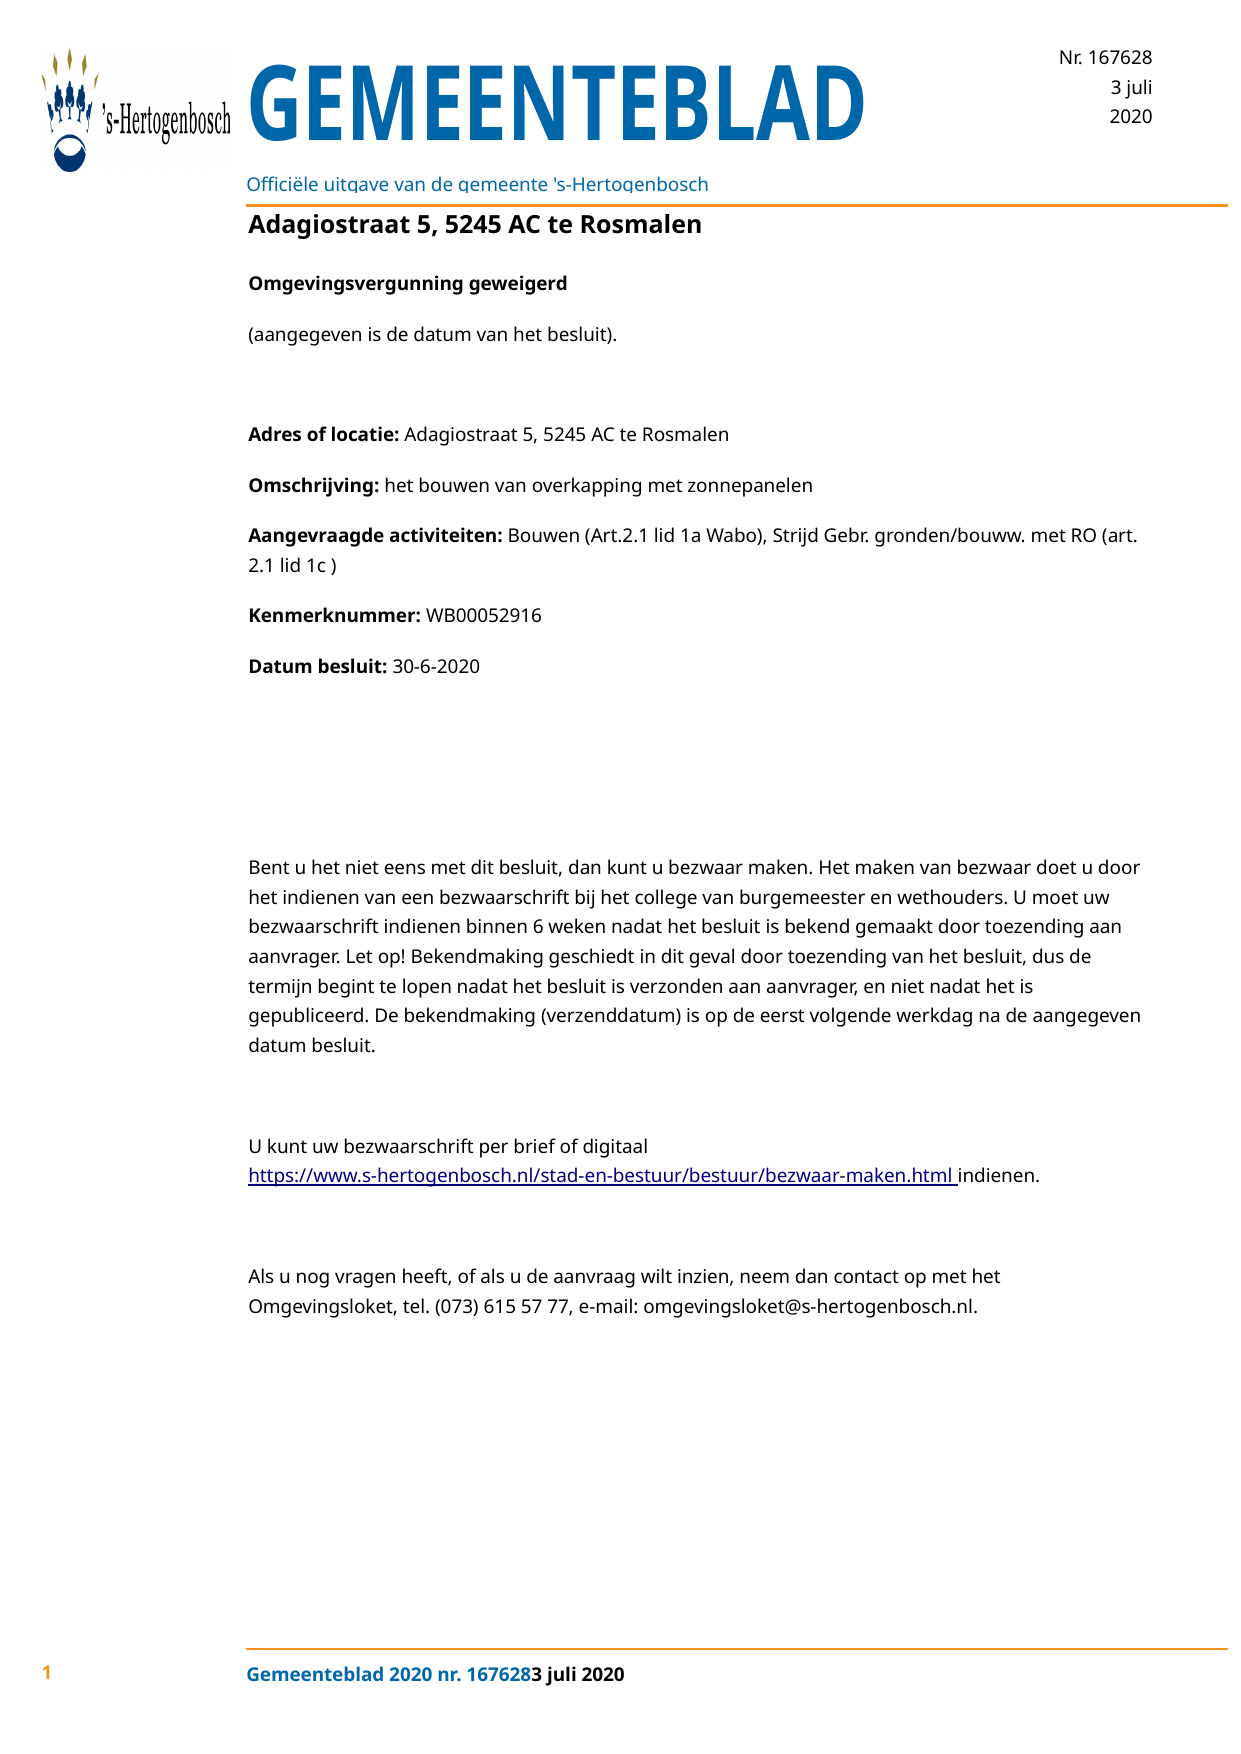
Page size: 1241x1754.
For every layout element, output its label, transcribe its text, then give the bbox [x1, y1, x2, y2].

picture [41, 47, 231, 172]
text U kunt uw bezwaarschrift per brief of digitaal https://www.s-hertogenbosch.nl/stad-en-bestuur/bestuur/bezwaar-maken.html indienen. [248, 1133, 1152, 1188]
text Kenmerknummer: WB00052916 [248, 602, 1152, 628]
text Omgevingsvergunning geweigerd [248, 270, 1152, 296]
text (aangegeven is de datum van het besluit). [248, 321, 1152, 346]
text Adres of locatie: Adagiostraat 5, 5245 AC te Rosmalen [248, 422, 1152, 447]
text Adagiostraat 5, 5245 AC te Rosmalen [248, 207, 1152, 241]
text Omschrijving: het bouwen van overkapping met zonnepanelen [248, 472, 1152, 498]
text Aangevraagde activiteiten: Bouwen (Art.2.1 lid 1a Wabo), Strijd Gebr. gronden/bouww. met RO (art. 2.1 lid 1c ) [248, 522, 1152, 578]
text Bent u het niet eens met dit besluit, dan kunt u bezwaar maken. Het maken van bezwaar doet u door het indienen van een bezwaarschrift bij het college van burgemeester en wethouders. U moet uw bezwaarschrift indienen binnen 6 weken nadat het besluit is bekend gemaakt door toezending aan aanvrager. Let op! Bekendmaking geschiedt in dit geval door toezending van het besluit, dus de termijn begint te lopen nadat het besluit is verzonden aan aanvrager, en niet nadat het is gepubliceerd. De bekendmaking (verzenddatum) is op de eerst volgende werkdag na de aangegeven datum besluit. [248, 854, 1152, 1058]
text Datum besluit: 30-6-2020 [248, 653, 1152, 678]
text Als u nog vragen heeft, of als u de aanvraag wilt inzien, neem dan contact op met het Omgevingsloket, tel. (073) 615 57 77, e-mail: omgevingsloket@s-hertogenbosch.nl. [248, 1263, 1152, 1318]
